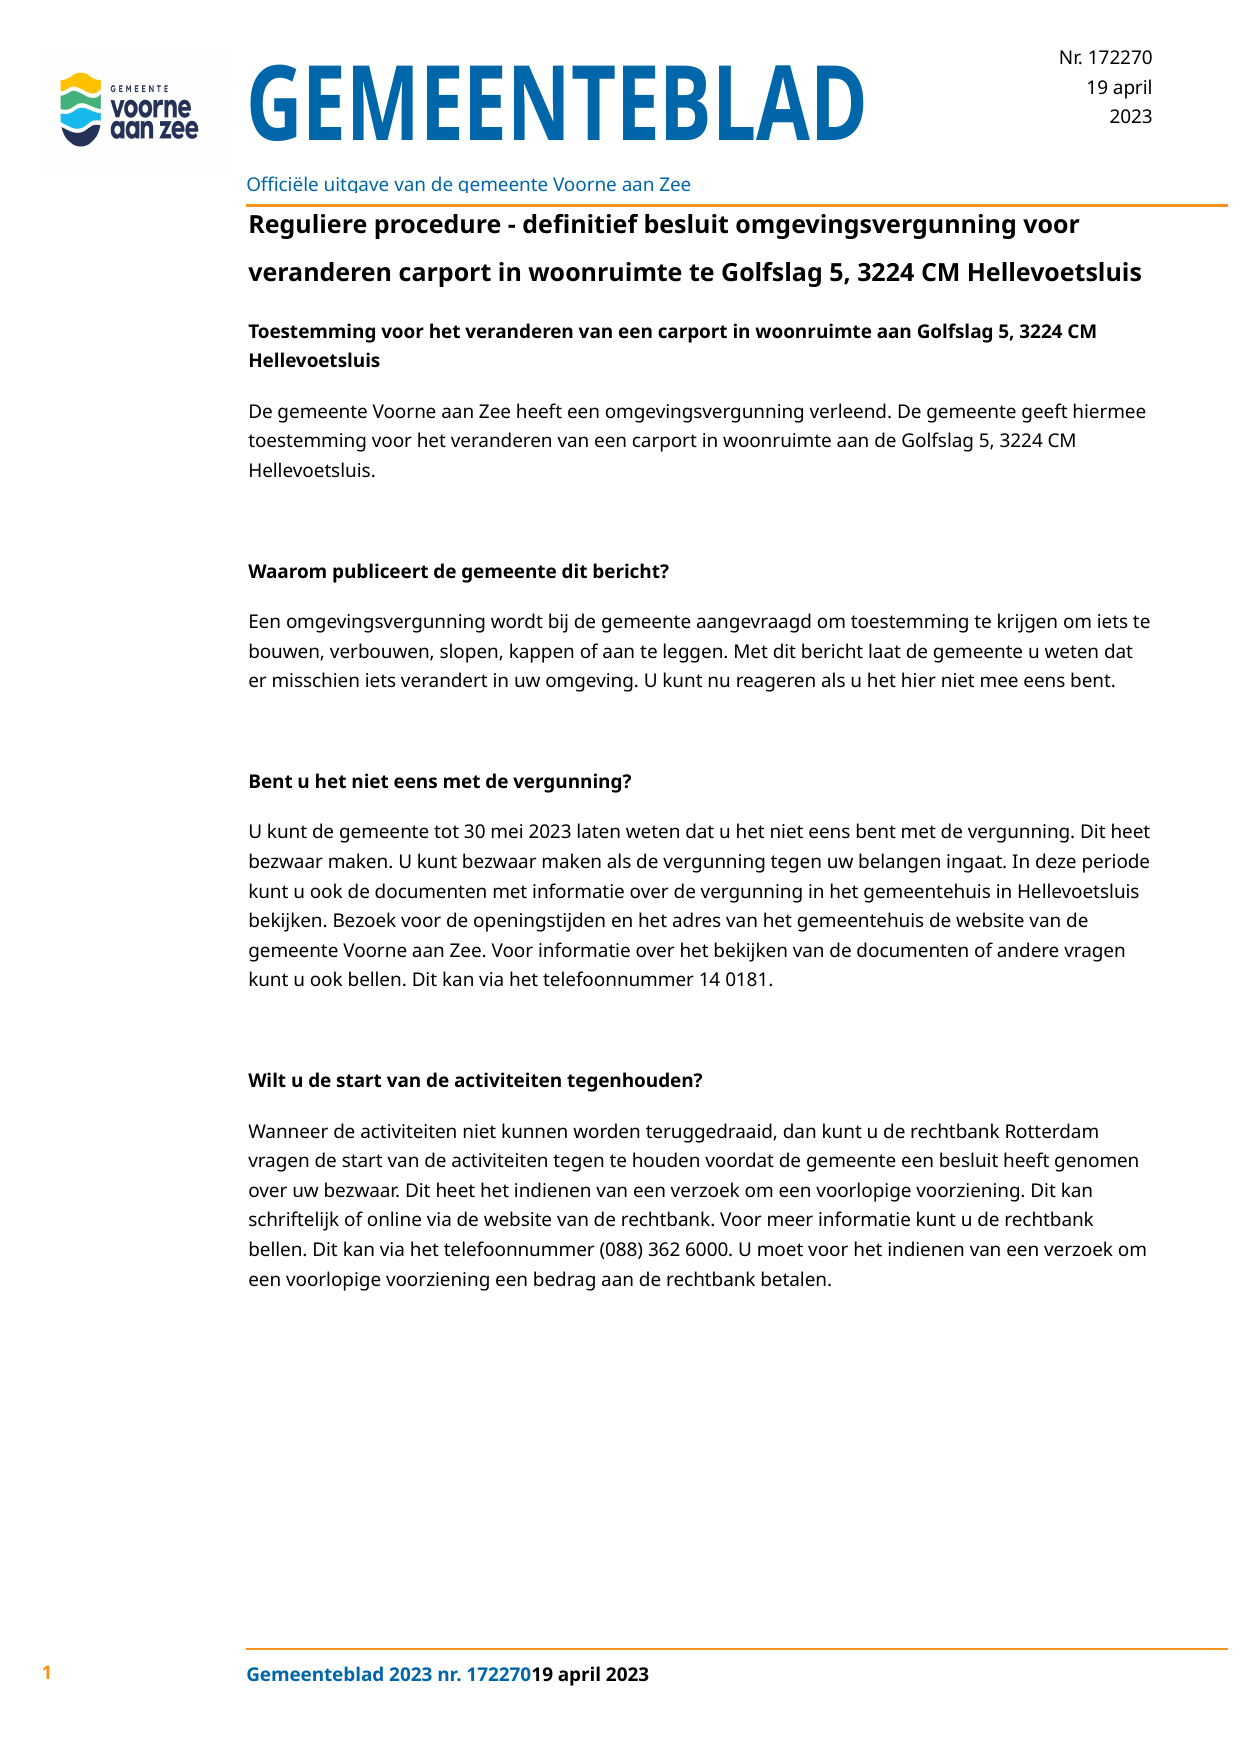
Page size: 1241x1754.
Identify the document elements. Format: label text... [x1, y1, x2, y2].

text Bent u het niet eens met de vergunning? [248, 768, 1152, 794]
text Reguliere procedure - definitief besluit omgevingsvergunning voor veranderen carport in woonruimte te Golfslag 5, 3224 CM Hellevoetsluis [248, 207, 1152, 288]
text Waarom publiceert de gemeente dit bericht? [248, 558, 1152, 584]
text Toestemming voor het veranderen van een carport in woonruimte aan Golfslag 5, 3224 CM Hellevoetsluis [248, 318, 1152, 373]
text Wilt u de start van de activiteiten tegenhouden? [248, 1067, 1152, 1093]
text De gemeente Voorne aan Zee heeft een omgevingsvergunning verleend. De gemeente geeft hiermee toestemming voor het veranderen van een carport in woonruimte aan de Golfslag 5, 3224 CM Hellevoetsluis. [248, 398, 1152, 483]
text Een omgevingsvergunning wordt bij de gemeente aangevraagd om toestemming te krijgen om iets te bouwen, verbouwen, slopen, kappen of aan te leggen. Met dit bericht laat de gemeente u weten dat er misschien iets verandert in uw omgeving. U kunt nu reageren als u het hier niet mee eens bent. [248, 608, 1152, 693]
picture [41, 47, 231, 172]
text U kunt de gemeente tot 30 mei 2023 laten weten dat u het niet eens bent met de vergunning. Dit heet bezwaar maken. U kunt bezwaar maken als de vergunning tegen uw belangen ingaat. In deze periode kunt u ook de documenten met informatie over de vergunning in het gemeentehuis in Hellevoetsluis bekijken. Bezoek voor de openingstijden en het adres van het gemeentehuis de website van de gemeente Voorne aan Zee. Voor informatie over het bekijken van de documenten of andere vragen kunt u ook bellen. Dit kan via het telefoonnummer 14 0181. [248, 819, 1152, 992]
text Wanneer de activiteiten niet kunnen worden teruggedraaid, dan kunt u de rechtbank Rotterdam vragen de start van de activiteiten tegen te houden voordat de gemeente een besluit heeft genomen over uw bezwaar. Dit heet het indienen van een verzoek om een voorlopige voorziening. Dit kan schriftelijk of online via de website van de rechtbank. Voor meer informatie kunt u de rechtbank bellen. Dit kan via het telefoonnummer (088) 362 6000. U moet voor het indienen van een verzoek om een voorlopige voorziening een bedrag aan de rechtbank betalen. [248, 1118, 1152, 1292]
